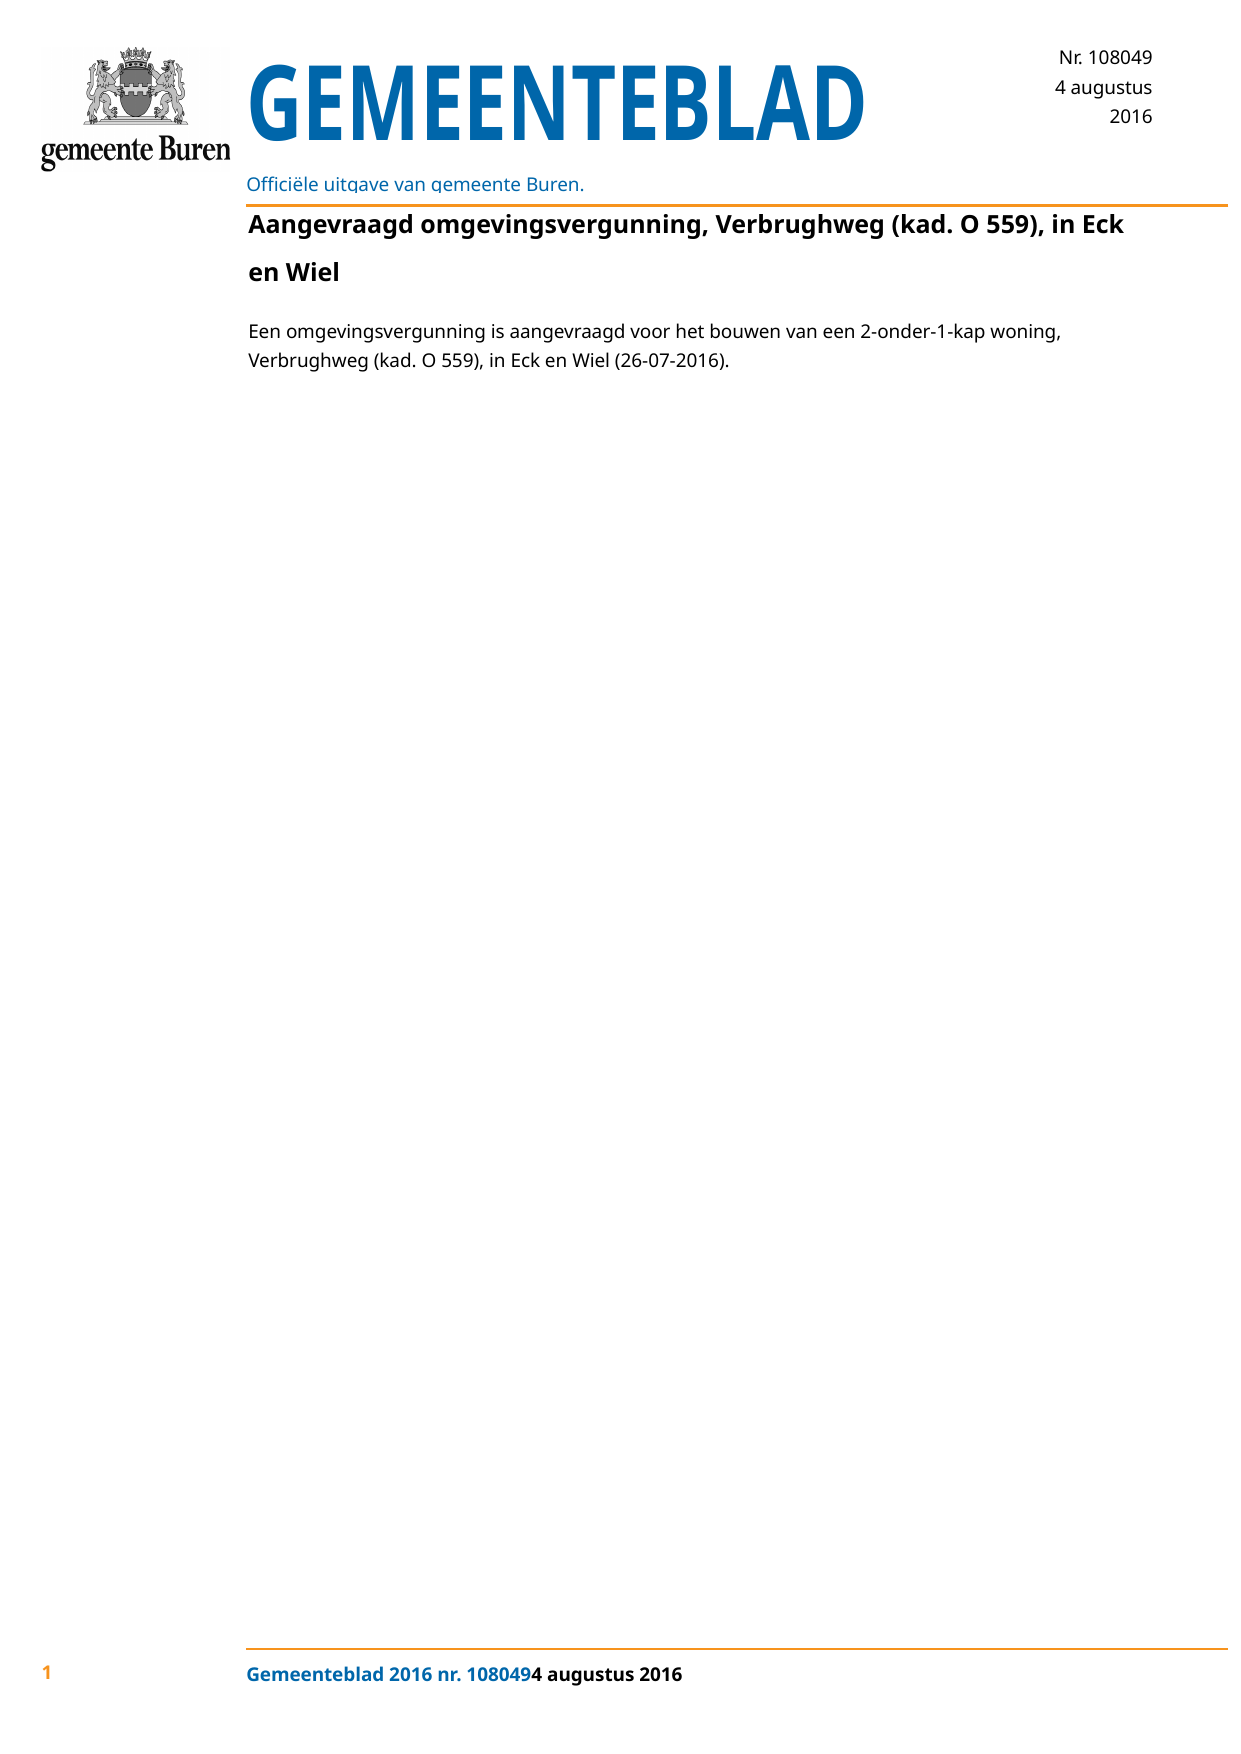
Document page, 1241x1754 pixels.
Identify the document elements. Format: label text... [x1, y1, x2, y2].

text Een omgevingsvergunning is aangevraagd voor het bouwen van een 2-onder-1-kap woning, Verbrughweg (kad. O 559), in Eck en Wiel (26-07-2016). [248, 318, 1152, 373]
text Aangevraagd omgevingsvergunning, Verbrughweg (kad. O 559), in Eck en Wiel [248, 207, 1152, 288]
picture [41, 47, 231, 172]
